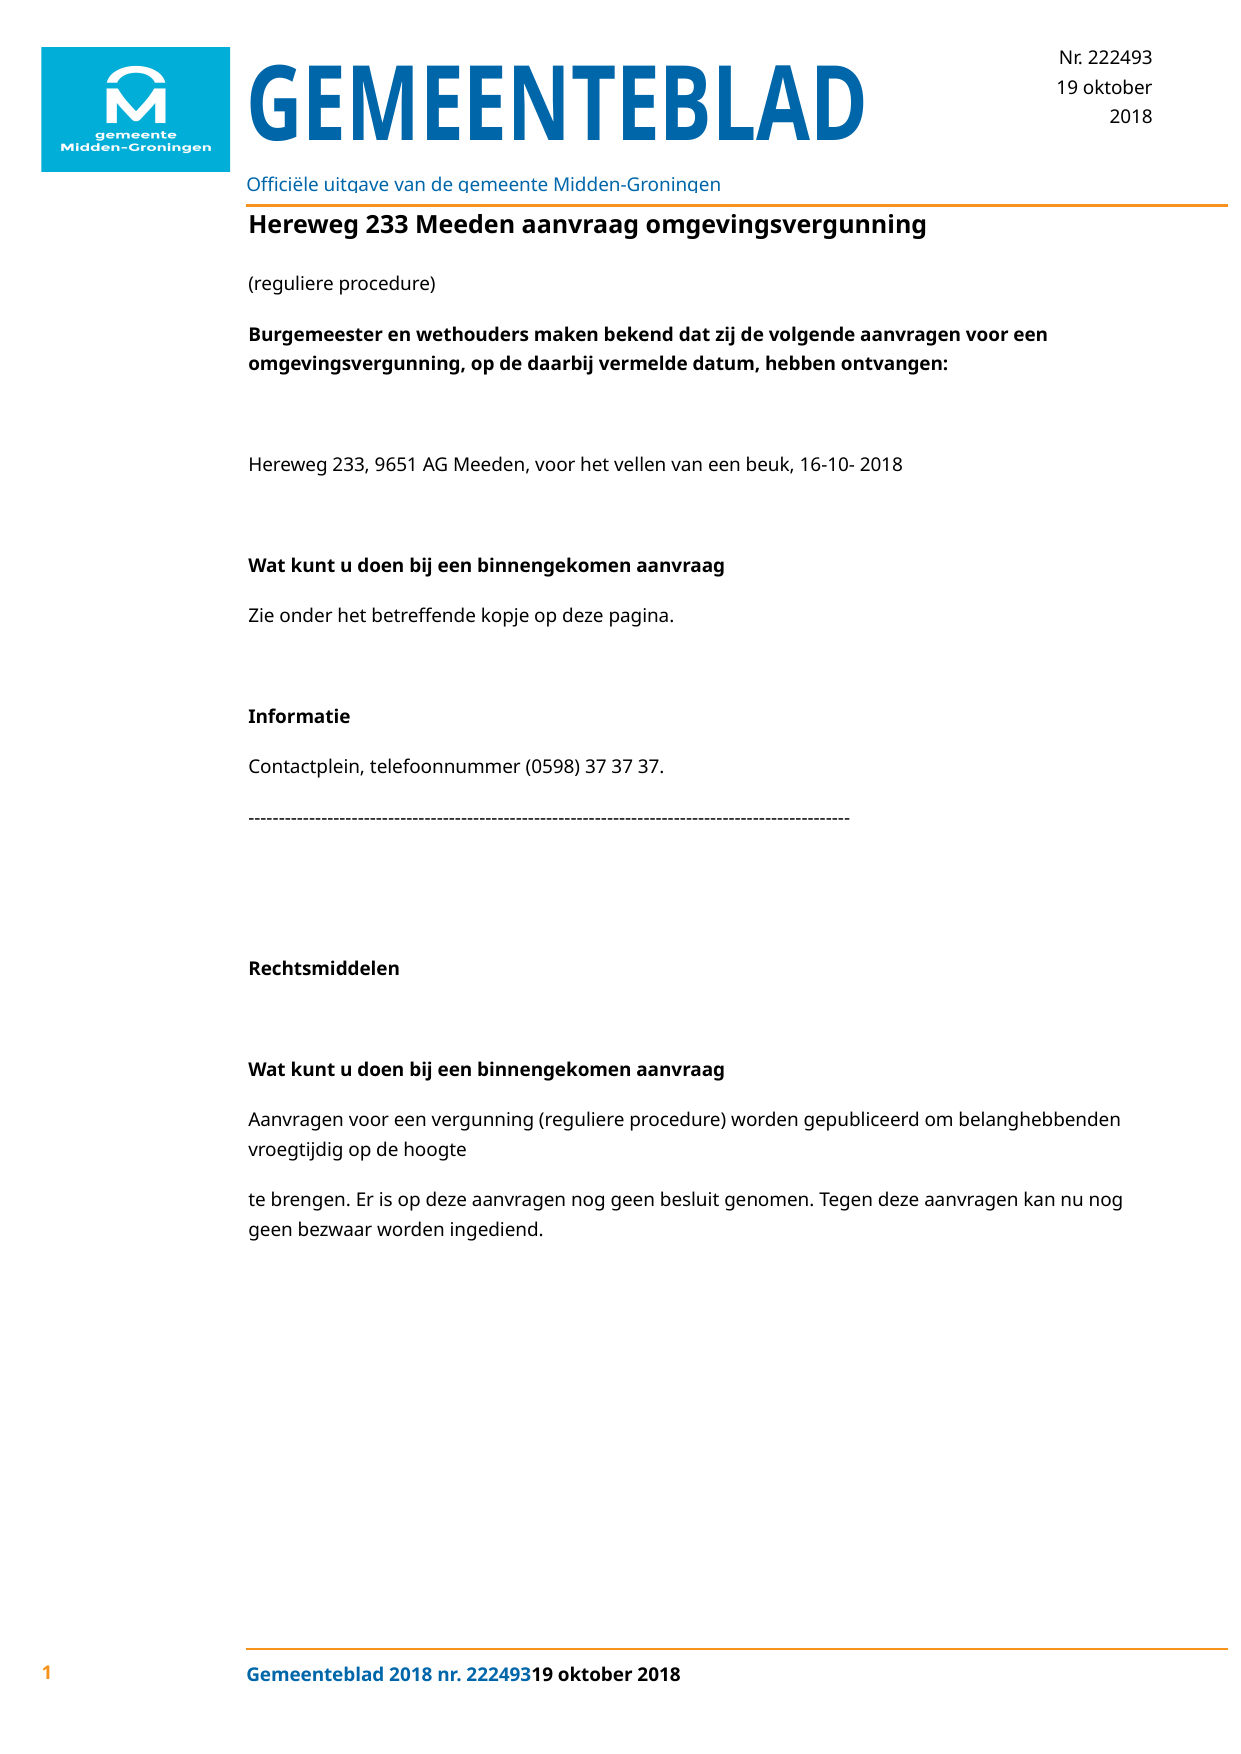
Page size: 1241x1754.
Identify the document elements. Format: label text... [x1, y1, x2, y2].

text Wat kunt u doen bij een binnengekomen aanvraag [248, 1056, 1152, 1082]
text Informatie [248, 703, 1152, 729]
picture [108, 66, 164, 82]
text Hereweg 233 Meeden aanvraag omgevingsvergunning [248, 207, 1152, 241]
text Burgemeester en wethouders maken bekend dat zij de volgende aanvragen voor een omgevingsvergunning, op de daarbij vermelde datum, hebben ontvangen: [248, 321, 1152, 376]
text te brengen. Er is op deze aanvragen nog geen besluit genomen. Tegen deze aanvragen kan nu nog geen bezwaar worden ingediend. [248, 1187, 1152, 1242]
text --------------------------------------------------------------------------------------------------- [248, 804, 1152, 830]
text Contactplein, telefoonnummer (0598) 37 37 37. [248, 754, 1152, 779]
text Wat kunt u doen bij een binnengekomen aanvraag [248, 552, 1152, 578]
text Aanvragen voor een vergunning (reguliere procedure) worden gepubliceerd om belanghebbenden vroegtijdig op de hoogte [248, 1107, 1152, 1162]
text Zie onder het betreffende kopje op deze pagina. [248, 602, 1152, 628]
picture [184, 146, 190, 153]
picture [107, 89, 165, 122]
text (reguliere procedure) [248, 270, 1152, 296]
text Hereweg 233, 9651 AG Meeden, voor het vellen van een beuk, 16-10- 2018 [248, 451, 1152, 477]
text Rechtsmiddelen [248, 955, 1152, 981]
